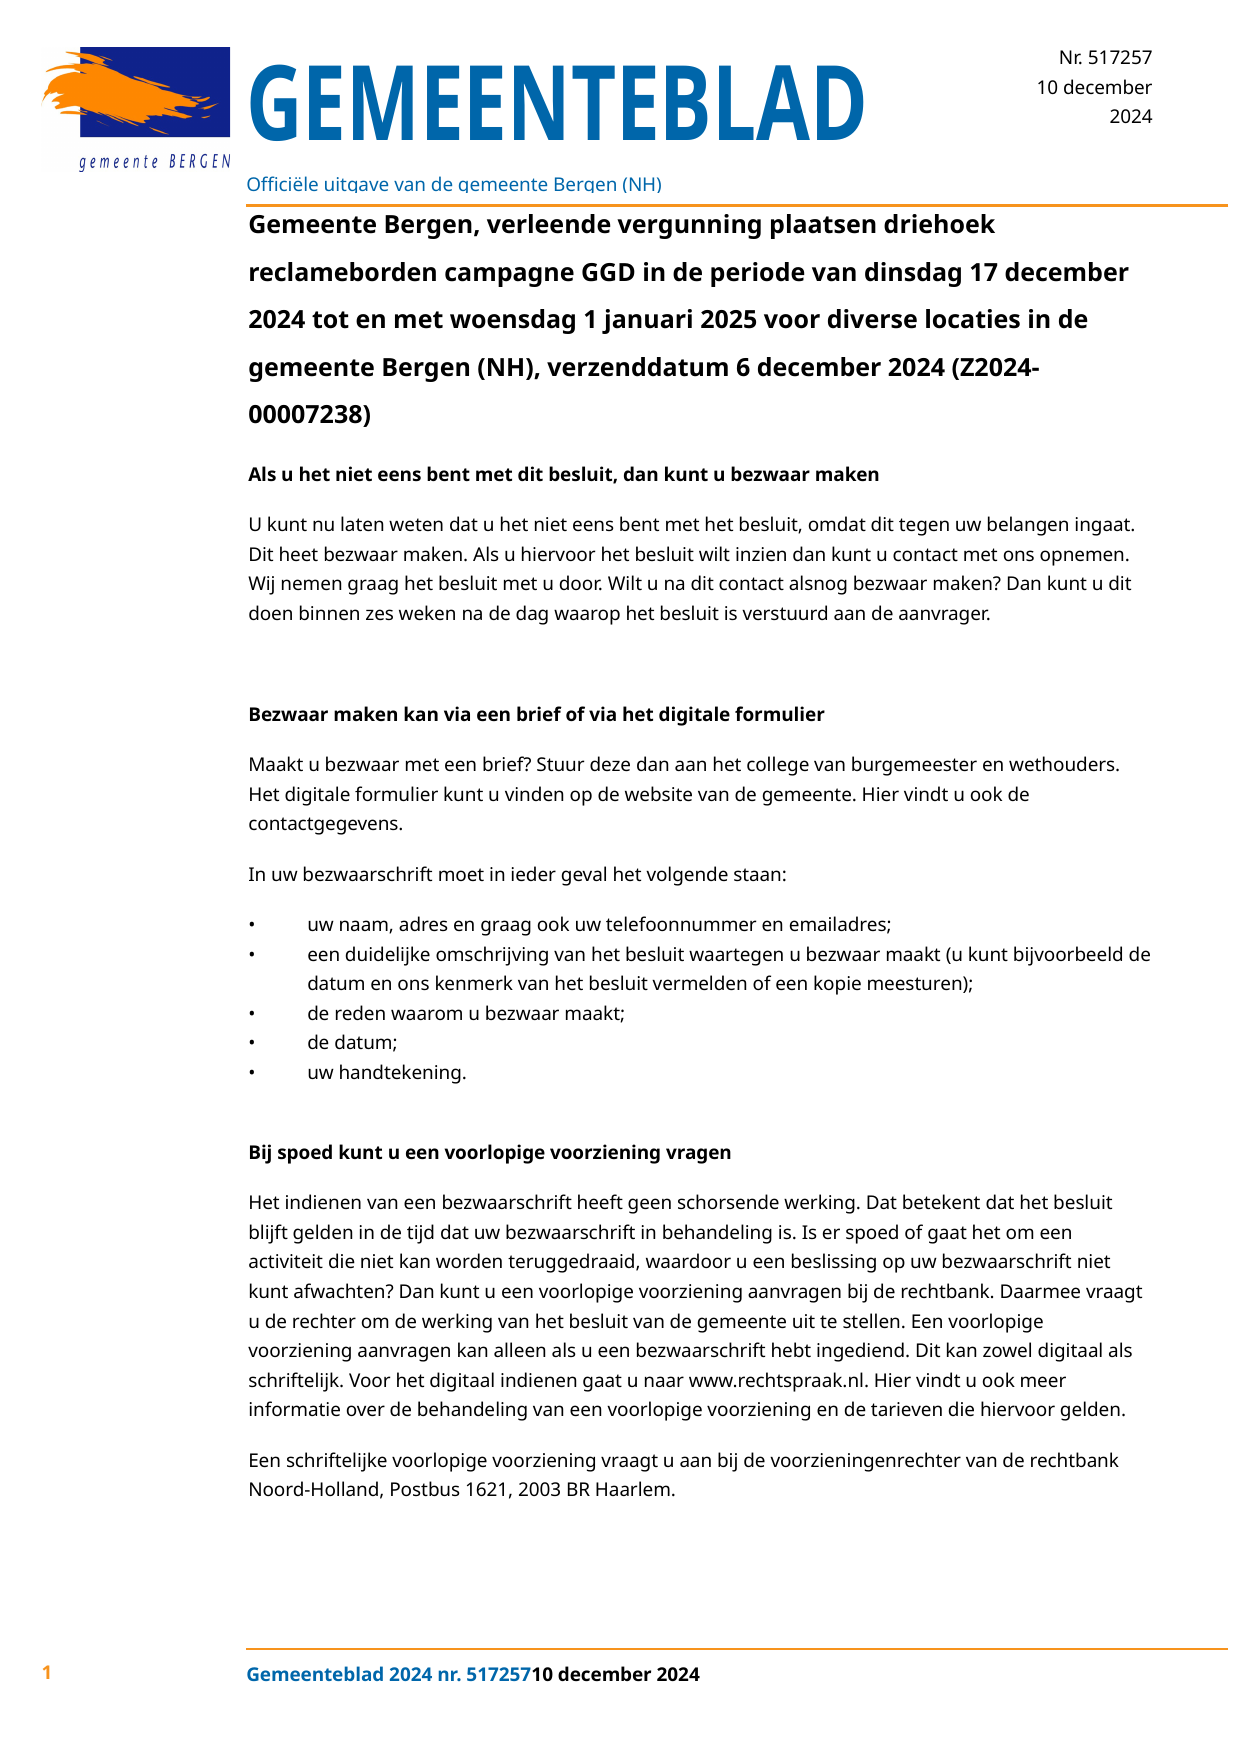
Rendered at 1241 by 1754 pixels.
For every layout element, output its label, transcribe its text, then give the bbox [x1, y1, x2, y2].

text Gemeente Bergen, verleende vergunning plaatsen driehoek reclameborden campagne GGD in de periode van dinsdag 17 december 2024 tot en met woensdag 1 januari 2025 voor diverse locaties in de gemeente Bergen (NH), verzenddatum 6 december 2024 (Z2024-00007238) [248, 207, 1152, 431]
list uw naam, adres en graag ook uw telefoonnummer en emailadres; [248, 911, 1152, 937]
list uw handtekening. [248, 1059, 1152, 1085]
list de datum; [248, 1029, 1152, 1055]
text Het indienen van een bezwaarschrift heeft geen schorsende werking. Dat betekent dat het besluit blijft gelden in de tijd dat uw bezwaarschrift in behandeling is. Is er spoed of gaat het om een activiteit die niet kan worden teruggedraaid, waardoor u een beslissing op uw bezwaarschrift niet kunt afwachten? Dan kunt u een voorlopige voorziening aanvragen bij de rechtbank. Daarmee vraagt u de rechter om de werking van het besluit van de gemeente uit te stellen. Een voorlopige voorziening aanvragen kan alleen als u een bezwaarschrift hebt ingediend. Dit kan zowel digitaal als schriftelijk. Voor het digitaal indienen gaat u naar www.rechtspraak.nl. Hier vindt u ook meer informatie over de behandeling van een voorlopige voorziening en de tarieven die hiervoor gelden. [248, 1189, 1152, 1422]
picture [41, 47, 231, 172]
text Als u het niet eens bent met dit besluit, dan kunt u bezwaar maken [248, 461, 1152, 486]
text Bij spoed kunt u een voorlopige voorziening vragen [248, 1139, 1152, 1165]
text Maakt u bezwaar met een brief? Stuur deze dan aan het college van burgemeester en wethouders. Het digitale formulier kunt u vinden op de website van de gemeente. Hier vindt u ook de contactgegevens. [248, 751, 1152, 836]
text U kunt nu laten weten dat u het niet eens bent met het besluit, omdat dit tegen uw belangen ingaat. Dit heet bezwaar maken. Als u hiervoor het besluit wilt inzien dan kunt u contact met ons opnemen. Wij nemen graag het besluit met u door. Wilt u na dit contact alsnog bezwaar maken? Dan kunt u dit doen binnen zes weken na de dag waarop het besluit is verstuurd aan de aanvrager. [248, 511, 1152, 626]
list een duidelijke omschrijving van het besluit waartegen u bezwaar maakt (u kunt bijvoorbeeld de datum en ons kenmerk van het besluit vermelden of een kopie meesturen); [248, 941, 1152, 996]
text In uw bezwaarschrift moet in ieder geval het volgende staan: [248, 861, 1152, 886]
text Bezwaar maken kan via een brief of via het digitale formulier [248, 701, 1152, 726]
list de reden waarom u bezwaar maakt; [248, 1000, 1152, 1026]
text Een schriftelijke voorlopige voorziening vraagt u aan bij de voorzieningenrechter van de rechtbank Noord-Holland, Postbus 1621, 2003 BR Haarlem. [248, 1447, 1152, 1502]
